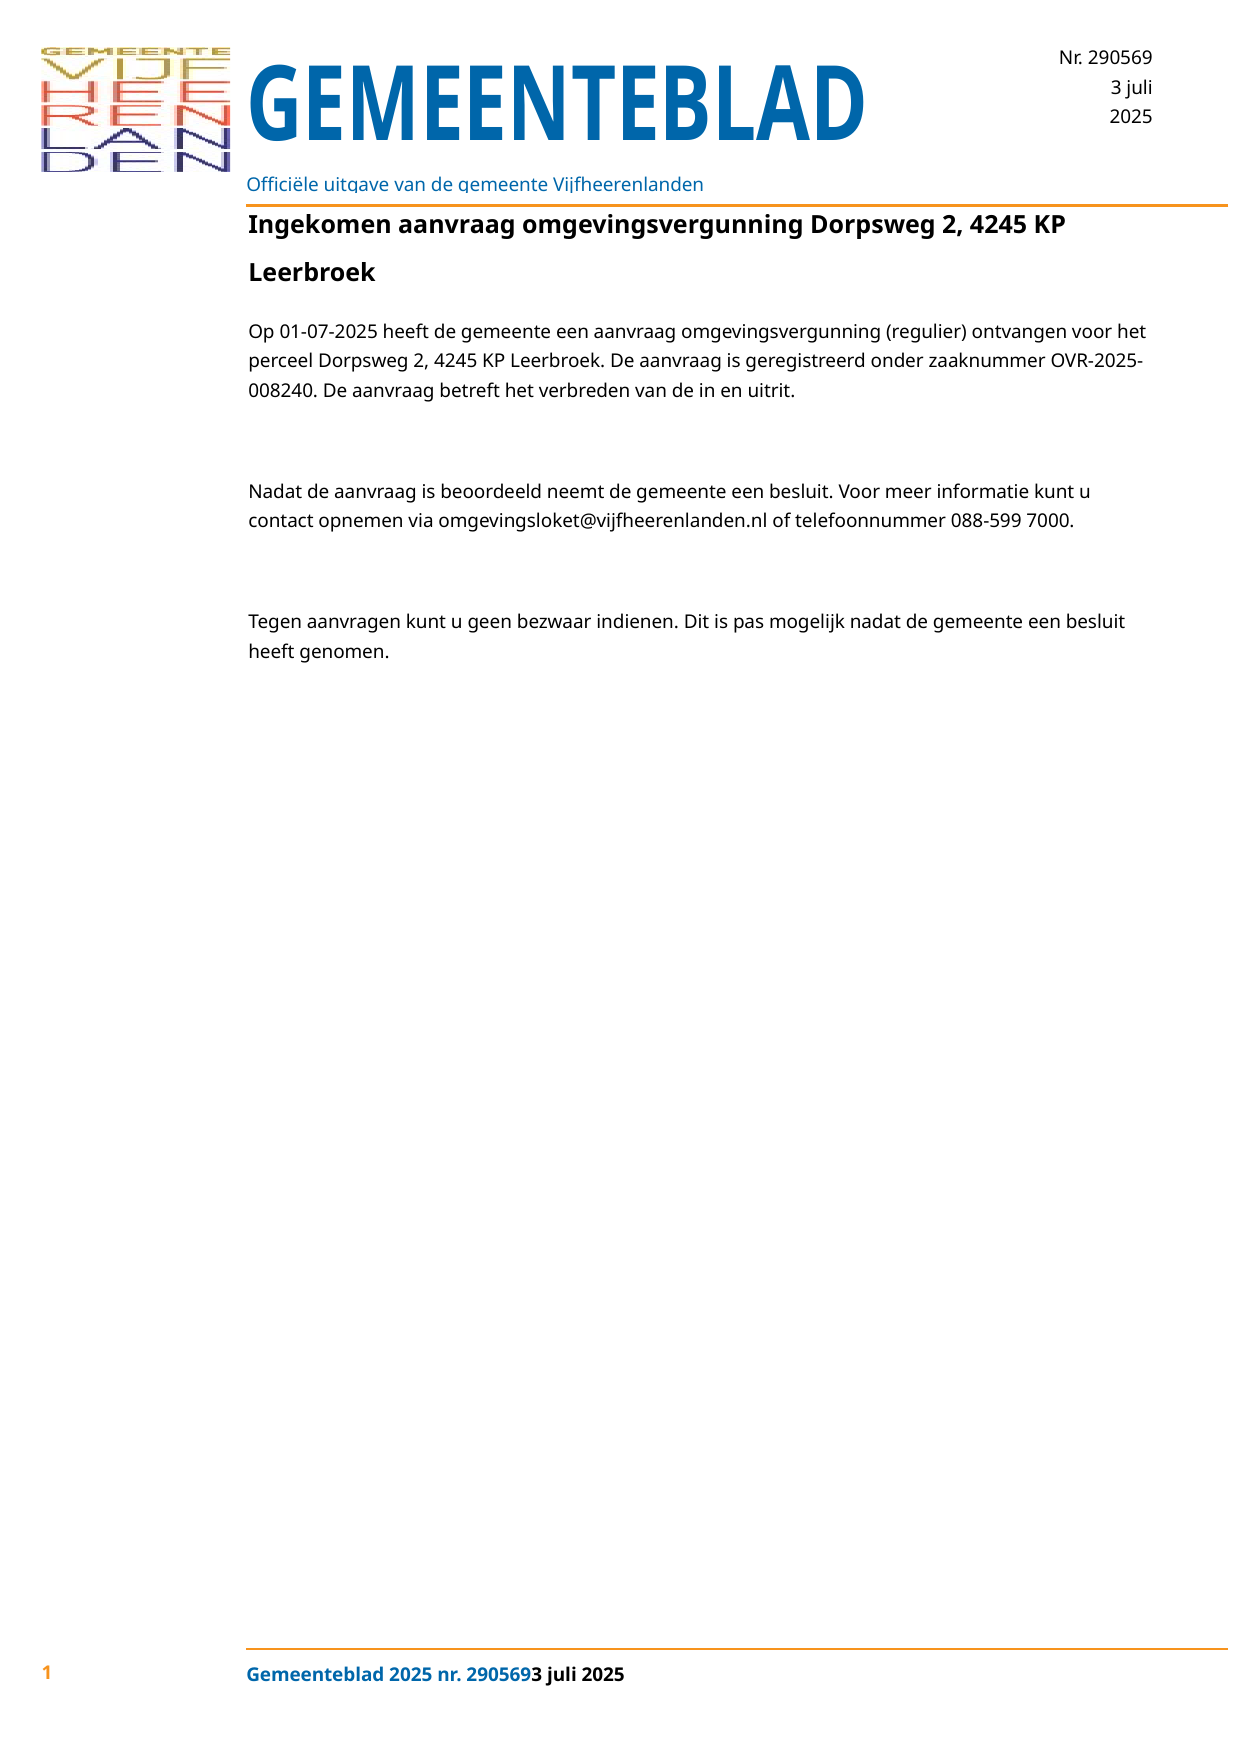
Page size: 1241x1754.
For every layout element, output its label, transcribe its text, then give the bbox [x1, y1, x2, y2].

text Ingekomen aanvraag omgevingsvergunning Dorpsweg 2, 4245 KP Leerbroek [248, 207, 1152, 288]
text Nadat de aanvraag is beoordeeld neemt de gemeente een besluit. Voor meer informatie kunt u contact opnemen via omgevingsloket@vijfheerenlanden.nl of telefoonnummer 088-599 7000. [248, 478, 1152, 533]
text Op 01-07-2025 heeft de gemeente een aanvraag omgevingsvergunning (regulier) ontvangen voor het perceel Dorpsweg 2, 4245 KP Leerbroek. De aanvraag is geregistreerd onder zaaknummer OVR-2025-008240. De aanvraag betreft het verbreden van de in en uitrit. [248, 318, 1152, 403]
picture [41, 47, 231, 172]
text Tegen aanvragen kunt u geen bezwaar indienen. Dit is pas mogelijk nadat de gemeente een besluit heeft genomen. [248, 608, 1152, 664]
